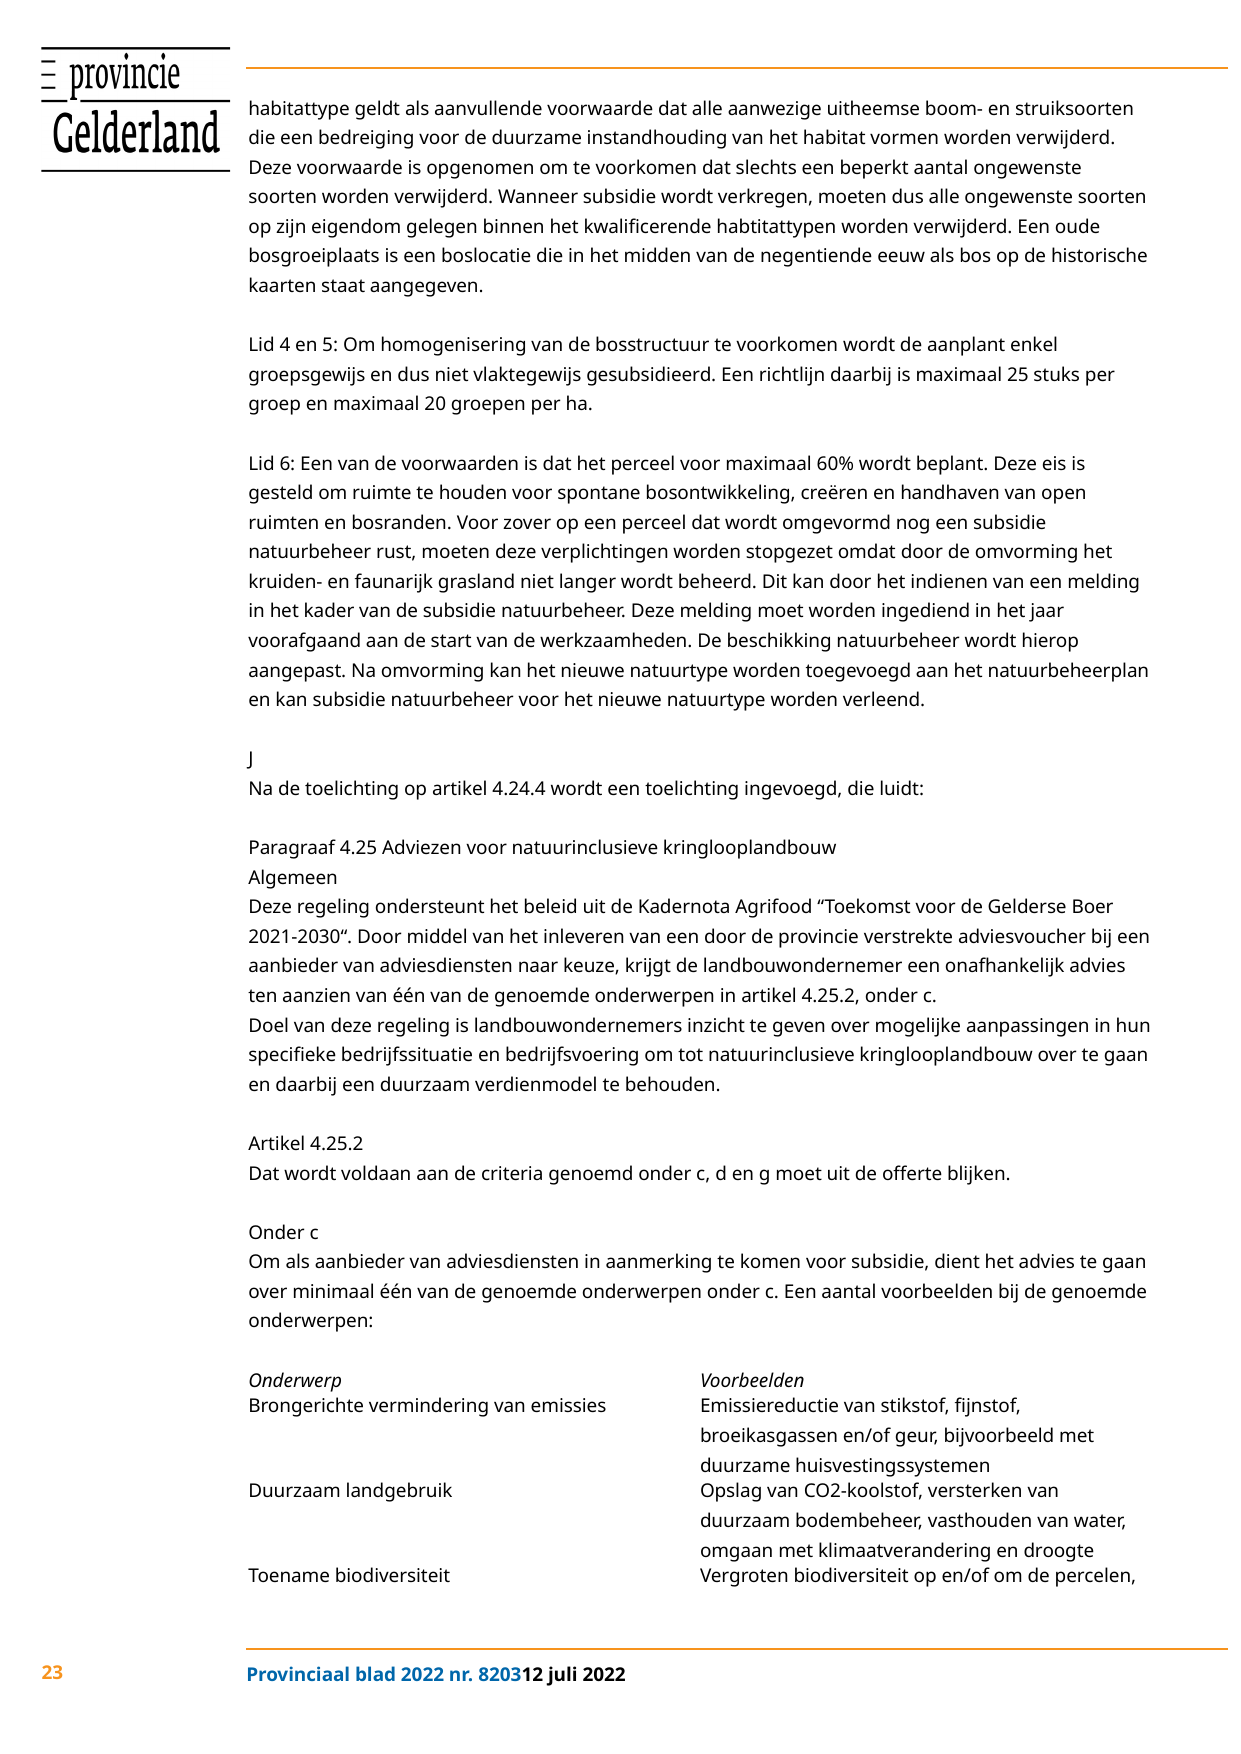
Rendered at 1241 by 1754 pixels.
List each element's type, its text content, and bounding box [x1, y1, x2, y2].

table_header Voorbeelden [700, 1367, 1152, 1393]
text J [248, 746, 1152, 771]
text habitattype geldt als aanvullende voorwaarde dat alle aanwezige uitheemse boom- en struiksoorten die een bedreiging voor de duurzame instandhouding van het habitat vormen worden verwijderd. Deze voorwaarde is opgenomen om te voorkomen dat slechts een beperkt aantal ongewenste soorten worden verwijderd. Wanneer subsidie wordt verkregen, moeten dus alle ongewenste soorten op zijn eigendom gelegen binnen het kwalificerende habtitattypen worden verwijderd. Een oude bosgroeiplaats is een boslocatie die in het midden van de negentiende eeuw als bos op de historische kaarten staat aangegeven. [248, 95, 1152, 298]
text Lid 4 en 5: Om homogenisering van de bosstructuur te voorkomen wordt de aanplant enkel groepsgewijs en dus niet vlaktegewijs gesubsidieerd. Een richtlijn daarbij is maximaal 25 stuks per groep en maximaal 20 groepen per ha. [248, 331, 1152, 416]
table_cell Brongerichte vermindering van emissies [248, 1393, 700, 1478]
text Lid 6: Een van de voorwaarden is dat het perceel voor maximaal 60% wordt beplant. Deze eis is gesteld om ruimte te houden voor spontane bosontwikkeling, creëren en handhaven van open ruimten en bosranden. Voor zover op een perceel dat wordt omgevormd nog een subsidie natuurbeheer rust, moeten deze verplichtingen worden stopgezet omdat door de omvorming het kruiden- en faunarijk grasland niet langer wordt beheerd. Dit kan door het indienen van een melding in het kader van de subsidie natuurbeheer. Deze melding moet worden ingediend in het jaar voorafgaand aan de start van de werkzaamheden. De beschikking natuurbeheer wordt hierop aangepast. Na omvorming kan het nieuwe natuurtype worden toegevoegd aan het natuurbeheerplan en kan subsidie natuurbeheer voor het nieuwe natuurtype worden verleend. [248, 450, 1152, 712]
table_cell Toename biodiversiteit [248, 1563, 700, 1588]
picture [41, 47, 231, 172]
text Dat wordt voldaan aan de criteria genoemd onder c, d en g moet uit de offerte blijken. [248, 1160, 1152, 1186]
text Deze regeling ondersteunt het beleid uit de Kadernota Agrifood “Toekomst voor de Gelderse Boer 2021-2030“. Door middel van het inleveren van een door de provincie verstrekte adviesvoucher bij een aanbieder van adviesdiensten naar keuze, krijgt de landbouwondernemer een onafhankelijk advies ten aanzien van één van de genoemde onderwerpen in artikel 4.25.2, onder c. [248, 893, 1152, 1008]
text Onder c [248, 1219, 1152, 1245]
text Doel van deze regeling is landbouwondernemers inzicht te geven over mogelijke aanpassingen in hun specifieke bedrijfssituatie en bedrijfsvoering om tot natuurinclusieve kringlooplandbouw over te gaan en daarbij een duurzaam verdienmodel te behouden. [248, 1012, 1152, 1097]
table_header Onderwerp [248, 1367, 700, 1393]
text Paragraaf 4.25 Adviezen voor natuurinclusieve kringlooplandbouw [248, 834, 1152, 860]
table_cell Duurzaam landgebruik [248, 1478, 700, 1562]
table_cell Emissiereductie van stikstof, fijnstof, broeikasgassen en/of geur, bijvoorbeeld met duurzame huisvestingssystemen [700, 1393, 1152, 1478]
text Artikel 4.25.2 [248, 1130, 1152, 1156]
table_cell Vergroten biodiversiteit op en/of om de percelen, [700, 1563, 1152, 1588]
text Na de toelichting op artikel 4.24.4 wordt een toelichting ingevoegd, die luidt: [248, 775, 1152, 801]
text Algemeen [248, 864, 1152, 890]
text Om als aanbieder van adviesdiensten in aanmerking te komen voor subsidie, dient het advies te gaan over minimaal één van de genoemde onderwerpen onder c. Een aantal voorbeelden bij de genoemde onderwerpen: [248, 1248, 1152, 1333]
table_cell Opslag van CO2-koolstof, versterken van duurzaam bodembeheer, vasthouden van water, omgaan met klimaatverandering en droogte [700, 1478, 1152, 1562]
